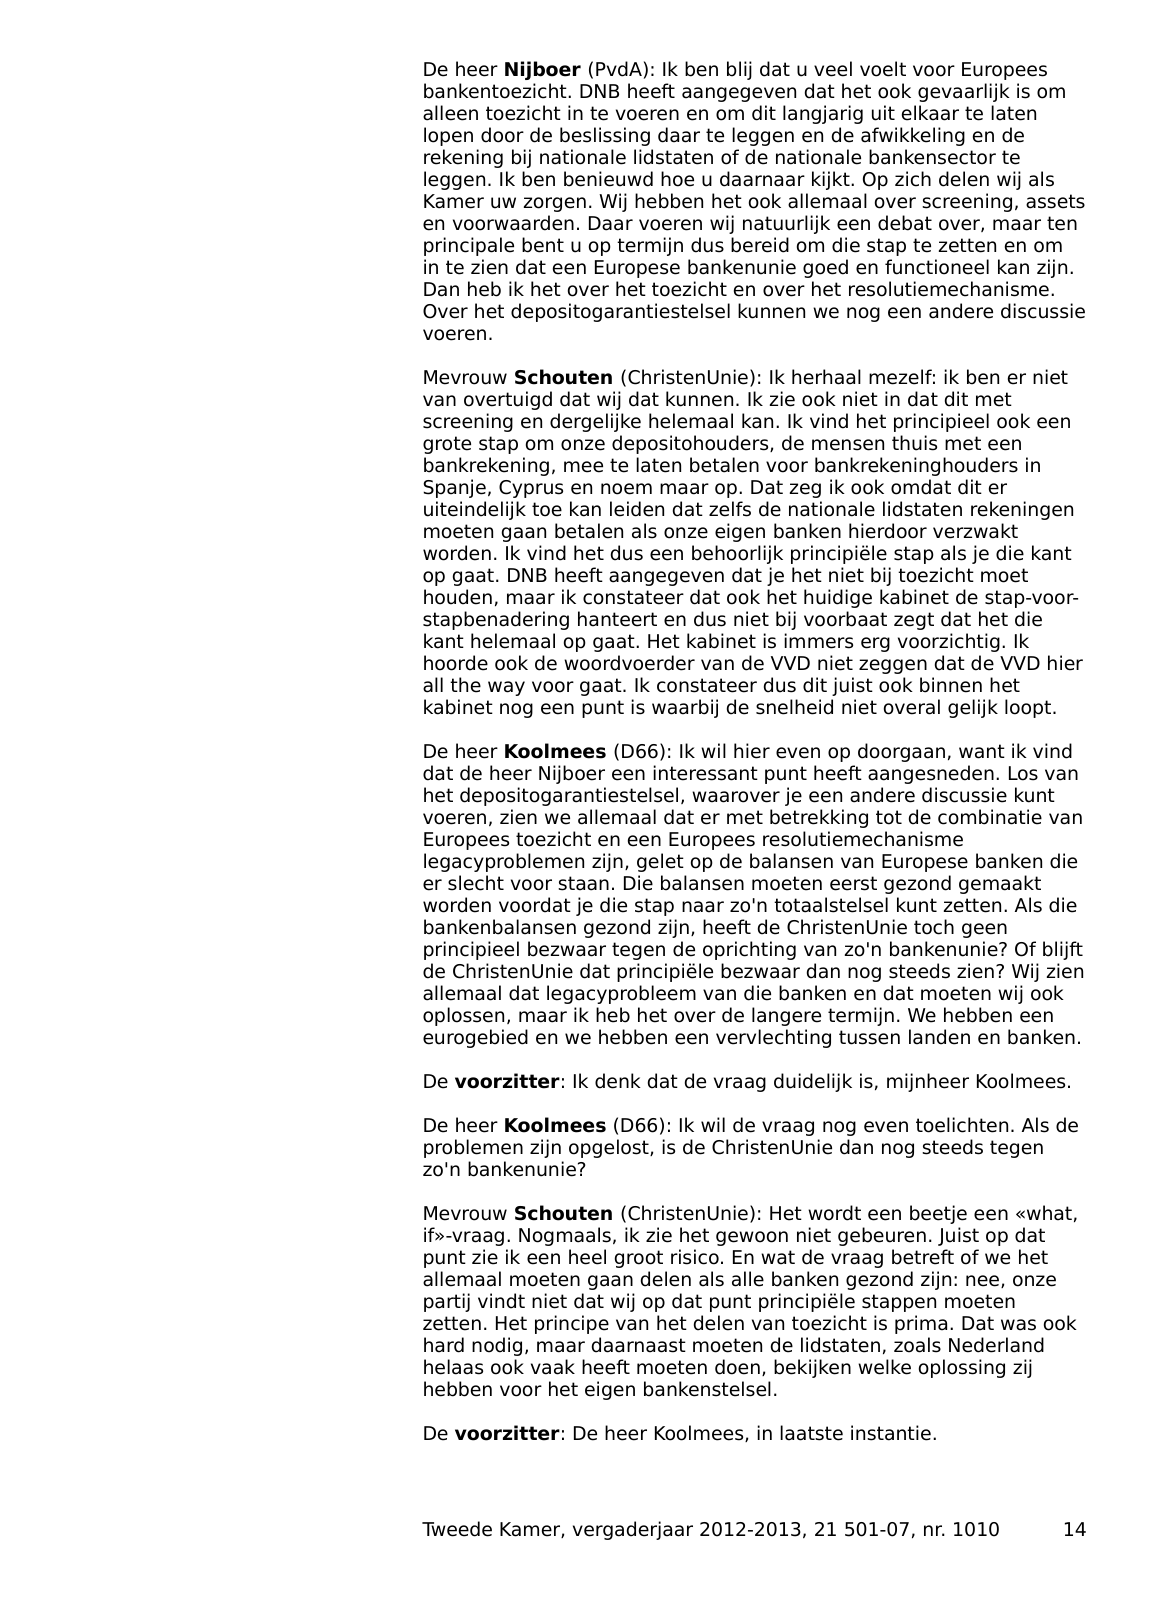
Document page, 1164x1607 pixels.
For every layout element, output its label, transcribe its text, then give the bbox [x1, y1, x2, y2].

text De heer Koolmees (D66): Ik wil de vraag nog even toelichten. Als de problemen zijn opgelost, is de ChristenUnie dan nog steeds tegen zo'n bankenunie? [422, 1115, 1087, 1181]
text De heer Nijboer (PvdA): Ik ben blij dat u veel voelt voor Europees bankentoezicht. DNB heeft aangegeven dat het ook gevaarlijk is om alleen toezicht in te voeren en om dit langjarig uit elkaar te laten lopen door de beslissing daar te leggen en de afwikkeling en de rekening bij nationale lidstaten of de nationale bankensector te leggen. Ik ben benieuwd hoe u daarnaar kijkt. Op zich delen wij als Kamer uw zorgen. Wij hebben het ook allemaal over screening, assets en voorwaarden. Daar voeren wij natuurlijk een debat over, maar ten principale bent u op termijn dus bereid om die stap te zetten en om in te zien dat een Europese bankenunie goed en functioneel kan zijn. Dan heb ik het over het toezicht en over het resolutiemechanisme. Over het depositogarantiestelsel kunnen we nog een andere discussie voeren. [422, 59, 1087, 345]
text Mevrouw Schouten (ChristenUnie): Het wordt een beetje een «what, if»-vraag. Nogmaals, ik zie het gewoon niet gebeuren. Juist op dat punt zie ik een heel groot risico. En wat de vraag betreft of we het allemaal moeten gaan delen als alle banken gezond zijn: nee, onze partij vindt niet dat wij op dat punt principiële stappen moeten zetten. Het principe van het delen van toezicht is prima. Dat was ook hard nodig, maar daarnaast moeten de lidstaten, zoals Nederland helaas ook vaak heeft moeten doen, bekijken welke oplossing zij hebben voor het eigen bankenstelsel. [422, 1203, 1087, 1401]
text De voorzitter: De heer Koolmees, in laatste instantie. [422, 1423, 1087, 1445]
text De heer Koolmees (D66): Ik wil hier even op doorgaan, want ik vind dat de heer Nijboer een interessant punt heeft aangesneden. Los van het depositogarantiestelsel, waarover je een andere discussie kunt voeren, zien we allemaal dat er met betrekking tot de combinatie van Europees toezicht en een Europees resolutiemechanisme legacyproblemen zijn, gelet op de balansen van Europese banken die er slecht voor staan. Die balansen moeten eerst gezond gemaakt worden voordat je die stap naar zo'n totaalstelsel kunt zetten. Als die bankenbalansen gezond zijn, heeft de ChristenUnie toch geen principieel bezwaar tegen de oprichting van zo'n bankenunie? Of blijft de ChristenUnie dat principiële bezwaar dan nog steeds zien? Wij zien allemaal dat legacyprobleem van die banken en dat moeten wij ook oplossen, maar ik heb het over de langere termijn. We hebben een eurogebied en we hebben een vervlechting tussen landen en banken. [422, 741, 1087, 1048]
text De voorzitter: Ik denk dat de vraag duidelijk is, mijnheer Koolmees. [422, 1071, 1087, 1093]
text Mevrouw Schouten (ChristenUnie): Ik herhaal mezelf: ik ben er niet van overtuigd dat wij dat kunnen. Ik zie ook niet in dat dit met screening en dergelijke helemaal kan. Ik vind het principieel ook een grote stap om onze depositohouders, de mensen thuis met een bankrekening, mee te laten betalen voor bankrekeninghouders in Spanje, Cyprus en noem maar op. Dat zeg ik ook omdat dit er uiteindelijk toe kan leiden dat zelfs de nationale lidstaten rekeningen moeten gaan betalen als onze eigen banken hierdoor verzwakt worden. Ik vind het dus een behoorlijk principiële stap als je die kant op gaat. DNB heeft aangegeven dat je het niet bij toezicht moet houden, maar ik constateer dat ook het huidige kabinet de stap-voor-stapbenadering hanteert en dus niet bij voorbaat zegt dat het die kant helemaal op gaat. Het kabinet is immers erg voorzichtig. Ik hoorde ook de woordvoerder van de VVD niet zeggen dat de VVD hier all the way voor gaat. Ik constateer dus dit juist ook binnen het kabinet nog een punt is waarbij de snelheid niet overal gelijk loopt. [422, 367, 1087, 719]
